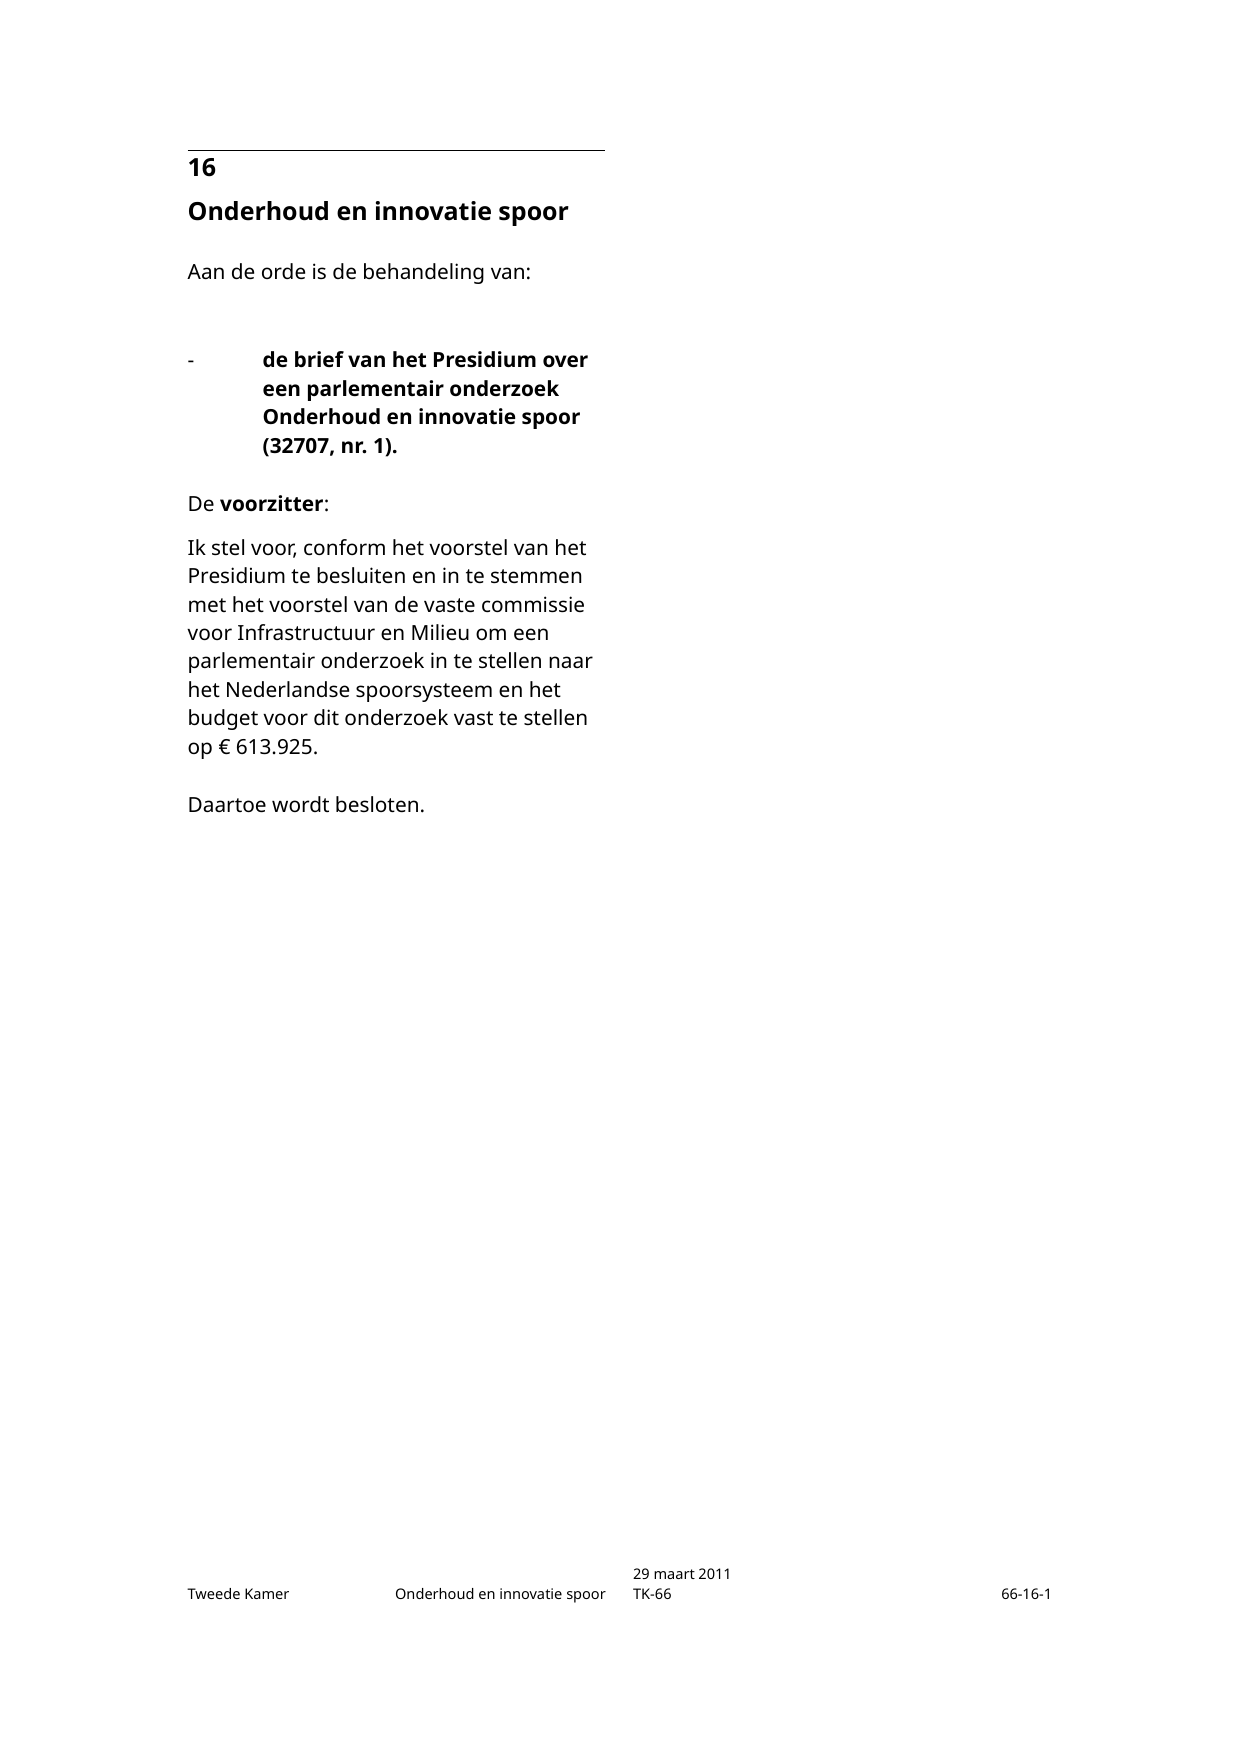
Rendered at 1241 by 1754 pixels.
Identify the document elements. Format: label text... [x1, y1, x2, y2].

text Daartoe wordt besloten. [187, 790, 605, 819]
text Onderhoud en innovatie spoor [187, 193, 605, 227]
list de brief van het Presidium over een parlementair onderzoek Onderhoud en innovatie spoor (32707, nr. 1). [187, 346, 605, 459]
text Ik stel voor, conform het voorstel van het Presidium te besluiten en in te stemmen met het voorstel van de vaste commissie voor Infrastructuur en Milieu om een parlementair onderzoek in te stellen naar het Nederlandse spoorsysteem en het budget voor dit onderzoek vast te stellen op € 613.925. [187, 533, 605, 760]
text Aan de orde is de behandeling van: [187, 257, 605, 286]
text De voorzitter: [187, 489, 605, 518]
text 16 [187, 151, 605, 184]
